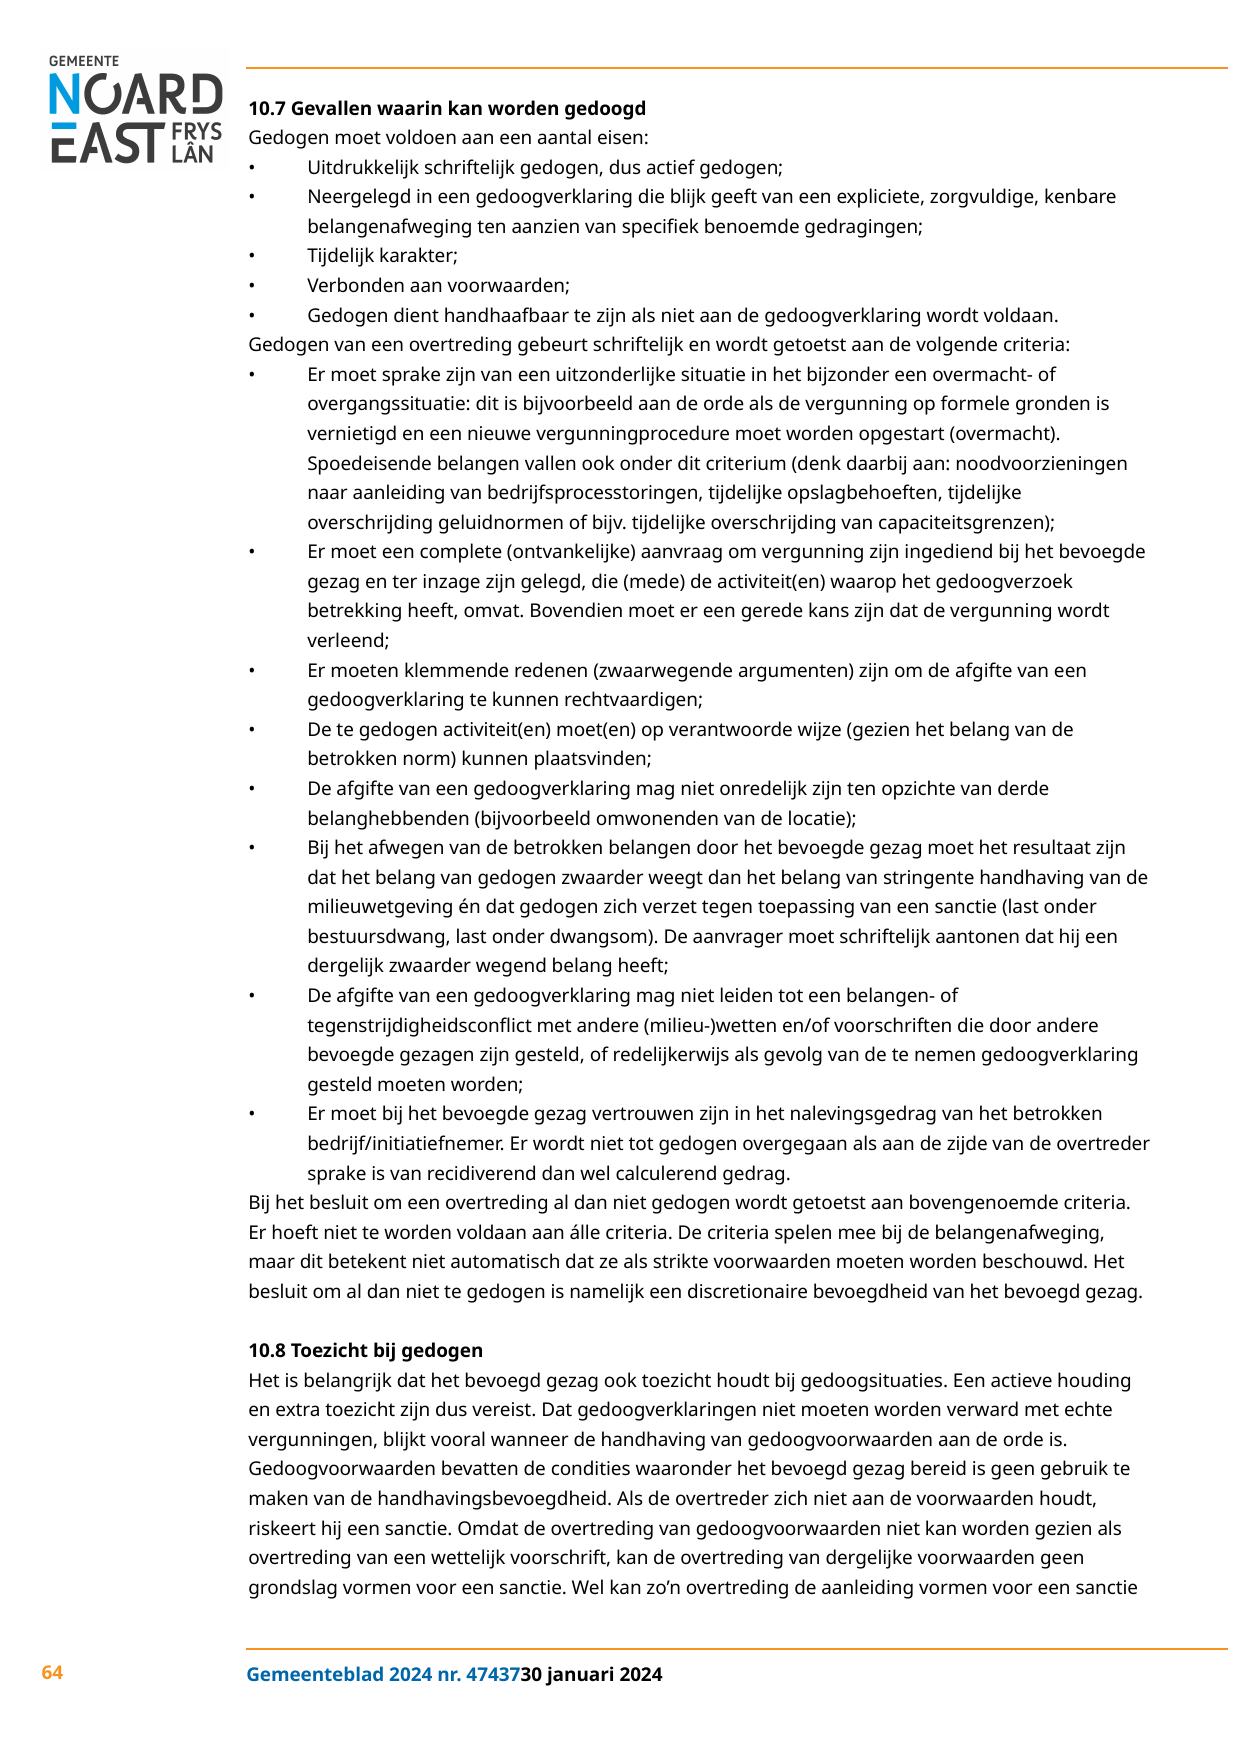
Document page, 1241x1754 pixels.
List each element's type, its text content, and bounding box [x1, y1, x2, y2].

text Het is belangrijk dat het bevoegd gezag ook toezicht houdt bij gedoogsituaties. Een actieve houding en extra toezicht zijn dus vereist. Dat gedoogverklaringen niet moeten worden verward met echte vergunningen, blijkt vooral wanneer de handhaving van gedoogvoorwaarden aan de orde is. Gedoogvoorwaarden bevatten de condities waaronder het bevoegd gezag bereid is geen gebruik te maken van de handhavingsbevoegdheid. Als de overtreder zich niet aan de voorwaarden houdt, riskeert hij een sanctie. Omdat de overtreding van gedoogvoorwaarden niet kan worden gezien als overtreding van een wettelijk voorschrift, kan de overtreding van dergelijke voorwaarden geen grondslag vormen voor een sanctie. Wel kan zo’n overtreding de aanleiding vormen voor een sanctie [248, 1367, 1152, 1600]
list Neergelegd in een gedoogverklaring die blijk geeft van een expliciete, zorgvuldige, kenbare belangenafweging ten aanzien van specifiek benoemde gedragingen; [248, 183, 1152, 239]
text 10.7 Gevallen waarin kan worden gedoogd [248, 95, 1152, 121]
list De te gedogen activiteit(en) moet(en) op verantwoorde wijze (gezien het belang van de betrokken norm) kunnen plaatsvinden; [248, 716, 1152, 771]
list Er moeten klemmende redenen (zwaarwegende argumenten) zijn om de afgifte van een gedoogverklaring te kunnen rechtvaardigen; [248, 657, 1152, 712]
list Er moet bij het bevoegde gezag vertrouwen zijn in het nalevingsgedrag van het betrokken bedrijf/initiatiefnemer. Er wordt niet tot gedogen overgegaan als aan de zijde van de overtreder sprake is van recidiverend dan wel calculerend gedrag. [248, 1101, 1152, 1186]
list De afgifte van een gedoogverklaring mag niet leiden tot een belangen- of tegenstrijdigheidsconflict met andere (milieu-)wetten en/of voorschriften die door andere bevoegde gezagen zijn gesteld, of redelijkerwijs als gevolg van de te nemen gedoogverklaring gesteld moeten worden; [248, 982, 1152, 1097]
list Uitdrukkelijk schriftelijk gedogen, dus actief gedogen; [248, 154, 1152, 180]
text Gedogen moet voldoen aan een aantal eisen: [248, 124, 1152, 150]
text Gedogen van een overtreding gebeurt schriftelijk en wordt getoetst aan de volgende criteria: [248, 331, 1152, 357]
list Verbonden aan voorwaarden; [248, 272, 1152, 298]
list Er moet sprake zijn van een uitzonderlijke situatie in het bijzonder een overmacht- of overgangssituatie: dit is bijvoorbeeld aan de orde als de vergunning op formele gronden is vernietigd en een nieuwe vergunningprocedure moet worden opgestart (overmacht). Spoedeisende belangen vallen ook onder dit criterium (denk daarbij aan: noodvoorzieningen naar aanleiding van bedrijfsprocesstoringen, tijdelijke opslagbehoeften, tijdelijke overschrijding geluidnormen of bijv. tijdelijke overschrijding van capaciteitsgrenzen); [248, 361, 1152, 535]
list Gedogen dient handhaafbaar te zijn als niet aan de gedoogverklaring wordt voldaan. [248, 302, 1152, 328]
picture [41, 47, 231, 172]
list Er moet een complete (ontvankelijke) aanvraag om vergunning zijn ingediend bij het bevoegde gezag en ter inzage zijn gelegd, die (mede) de activiteit(en) waarop het gedoogverzoek betrekking heeft, omvat. Bovendien moet er een gerede kans zijn dat de vergunning wordt verleend; [248, 538, 1152, 653]
text 10.8 Toezicht bij gedogen [248, 1337, 1152, 1363]
list Tijdelijk karakter; [248, 243, 1152, 268]
list De afgifte van een gedoogverklaring mag niet onredelijk zijn ten opzichte van derde belanghebbenden (bijvoorbeeld omwonenden van de locatie); [248, 775, 1152, 831]
list Bij het afwegen van de betrokken belangen door het bevoegde gezag moet het resultaat zijn dat het belang van gedogen zwaarder weegt dan het belang van stringente handhaving van de milieuwetgeving én dat gedogen zich verzet tegen toepassing van een sanctie (last onder bestuursdwang, last onder dwangsom). De aanvrager moet schriftelijk aantonen dat hij een dergelijk zwaarder wegend belang heeft; [248, 834, 1152, 978]
text Bij het besluit om een overtreding al dan niet gedogen wordt getoetst aan bovengenoemde criteria. Er hoeft niet te worden voldaan aan álle criteria. De criteria spelen mee bij de belangenafweging, maar dit betekent niet automatisch dat ze als strikte voorwaarden moeten worden beschouwd. Het besluit om al dan niet te gedogen is namelijk een discretionaire bevoegdheid van het bevoegd gezag. [248, 1189, 1152, 1304]
